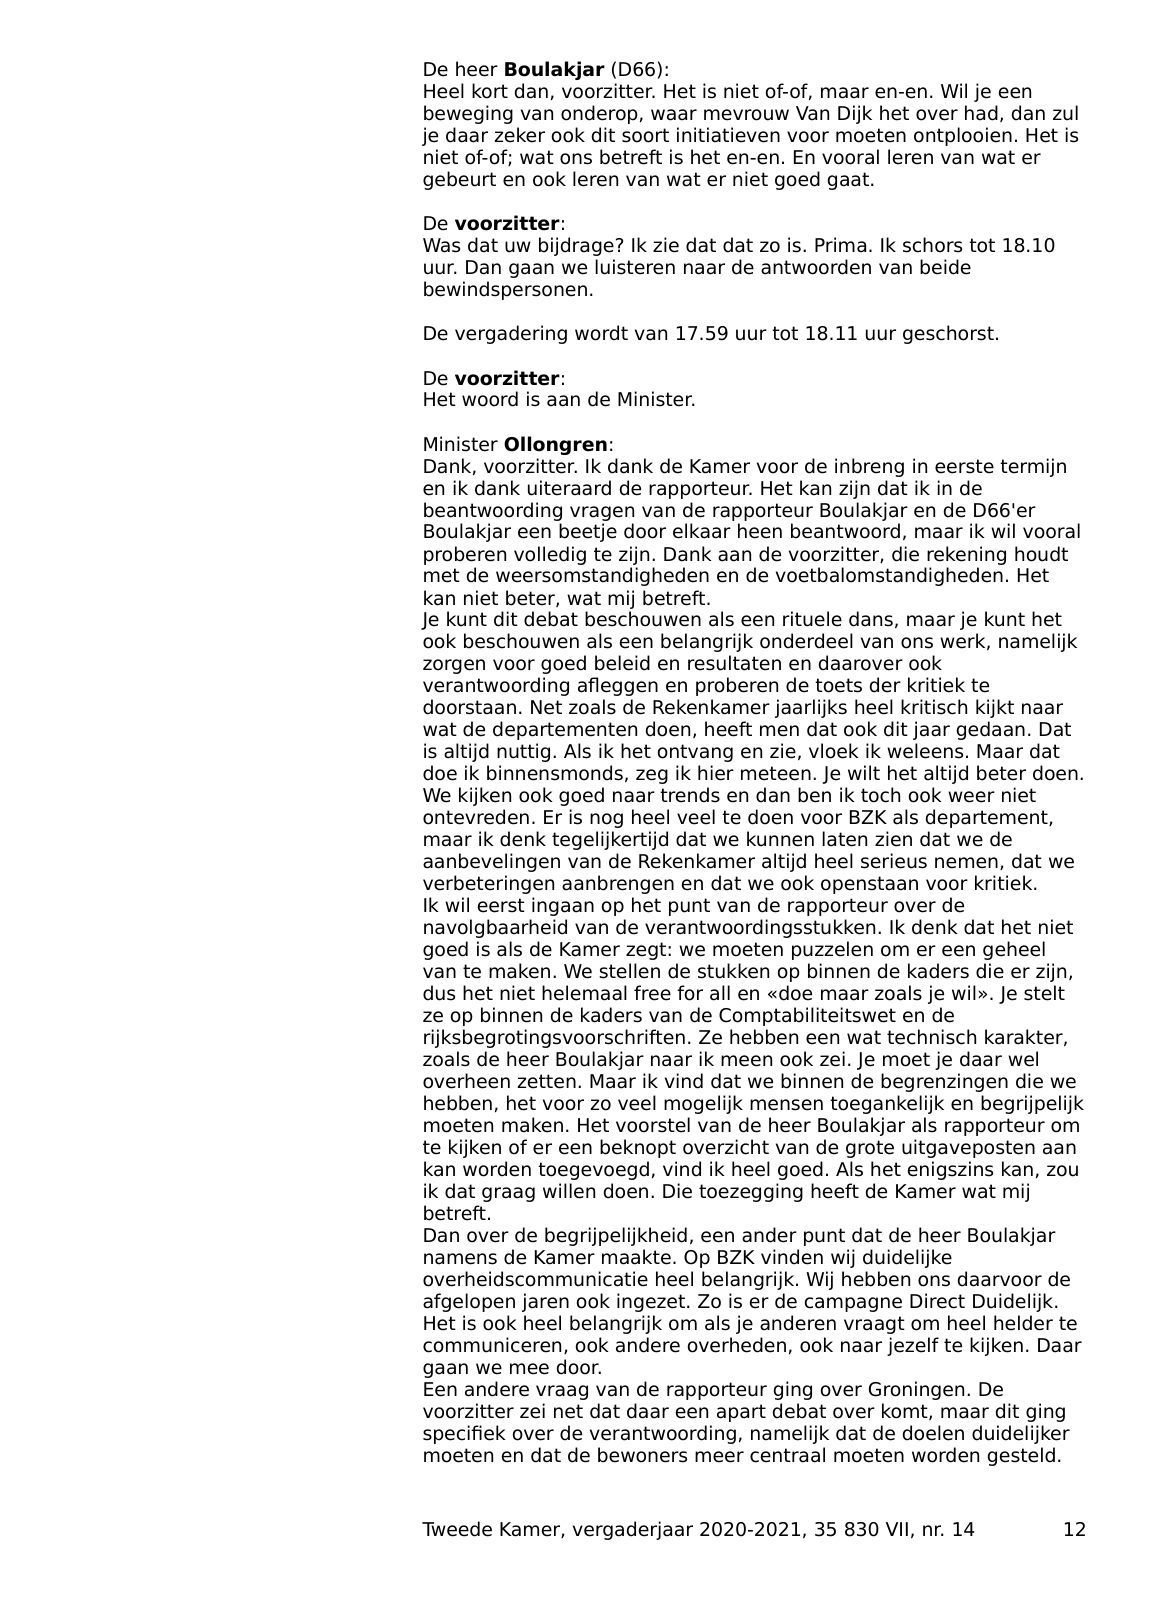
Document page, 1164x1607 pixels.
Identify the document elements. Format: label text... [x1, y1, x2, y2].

text De vergadering wordt van 17.59 uur tot 18.11 uur geschorst. [422, 323, 1087, 345]
text Je kunt dit debat beschouwen als een rituele dans, maar je kunt het ook beschouwen als een belangrijk onderdeel van ons werk, namelijk zorgen voor goed beleid en resultaten en daarover ook verantwoording afleggen en proberen de toets der kritiek te doorstaan. Net zoals de Rekenkamer jaarlijks heel kritisch kijkt naar wat de departementen doen, heeft men dat ook dit jaar gedaan. Dat is altijd nuttig. Als ik het ontvang en zie, vloek ik weleens. Maar dat doe ik binnensmonds, zeg ik hier meteen. Je wilt het altijd beter doen. We kijken ook goed naar trends en dan ben ik toch ook weer niet ontevreden. Er is nog heel veel te doen voor BZK als departement, maar ik denk tegelijkertijd dat we kunnen laten zien dat we de aanbevelingen van de Rekenkamer altijd heel serieus nemen, dat we verbeteringen aanbrengen en dat we ook openstaan voor kritiek. [422, 609, 1087, 895]
text Minister Ollongren: [422, 433, 1087, 456]
text De voorzitter: [422, 367, 1087, 389]
text Heel kort dan, voorzitter. Het is niet of-of, maar en-en. Wil je een beweging van onderop, waar mevrouw Van Dijk het over had, dan zul je daar zeker ook dit soort initiatieven voor moeten ontplooien. Het is niet of-of; wat ons betreft is het en-en. En vooral leren van wat er gebeurt en ook leren van wat er niet goed gaat. [422, 81, 1087, 191]
text Ik wil eerst ingaan op het punt van de rapporteur over de navolgbaarheid van de verantwoordingsstukken. Ik denk dat het niet goed is als de Kamer zegt: we moeten puzzelen om er een geheel van te maken. We stellen de stukken op binnen de kaders die er zijn, dus het niet helemaal free for all en «doe maar zoals je wil». Je stelt ze op binnen de kaders van de Comptabiliteitswet en de rijksbegrotingsvoorschriften. Ze hebben een wat technisch karakter, zoals de heer Boulakjar naar ik meen ook zei. Je moet je daar wel overheen zetten. Maar ik vind dat we binnen de begrenzingen die we hebben, het voor zo veel mogelijk mensen toegankelijk en begrijpelijk moeten maken. Het voorstel van de heer Boulakjar als rapporteur om te kijken of er een beknopt overzicht van de grote uitgaveposten aan kan worden toegevoegd, vind ik heel goed. Als het enigszins kan, zou ik dat graag willen doen. Die toezegging heeft de Kamer wat mij betreft. [422, 895, 1087, 1225]
text Dank, voorzitter. Ik dank de Kamer voor de inbreng in eerste termijn en ik dank uiteraard de rapporteur. Het kan zijn dat ik in de beantwoording vragen van de rapporteur Boulakjar en de D66'er Boulakjar een beetje door elkaar heen beantwoord, maar ik wil vooral proberen volledig te zijn. Dank aan de voorzitter, die rekening houdt met de weersomstandigheden en de voetbalomstandigheden. Het kan niet beter, wat mij betreft. [422, 456, 1087, 609]
text Een andere vraag van de rapporteur ging over Groningen. De voorzitter zei net dat daar een apart debat over komt, maar dit ging specifiek over de verantwoording, namelijk dat de doelen duidelijker moeten en dat de bewoners meer centraal moeten worden gesteld. [422, 1379, 1087, 1467]
text Het woord is aan de Minister. [422, 389, 1087, 411]
text Dan over de begrijpelijkheid, een ander punt dat de heer Boulakjar namens de Kamer maakte. Op BZK vinden wij duidelijke overheidscommunicatie heel belangrijk. Wij hebben ons daarvoor de afgelopen jaren ook ingezet. Zo is er de campagne Direct Duidelijk. Het is ook heel belangrijk om als je anderen vraagt om heel helder te communiceren, ook andere overheden, ook naar jezelf te kijken. Daar gaan we mee door. [422, 1225, 1087, 1379]
text Was dat uw bijdrage? Ik zie dat dat zo is. Prima. Ik schors tot 18.10 uur. Dan gaan we luisteren naar de antwoorden van beide bewindspersonen. [422, 235, 1087, 301]
text De voorzitter: [422, 213, 1087, 235]
text De heer Boulakjar (D66): [422, 59, 1087, 81]
